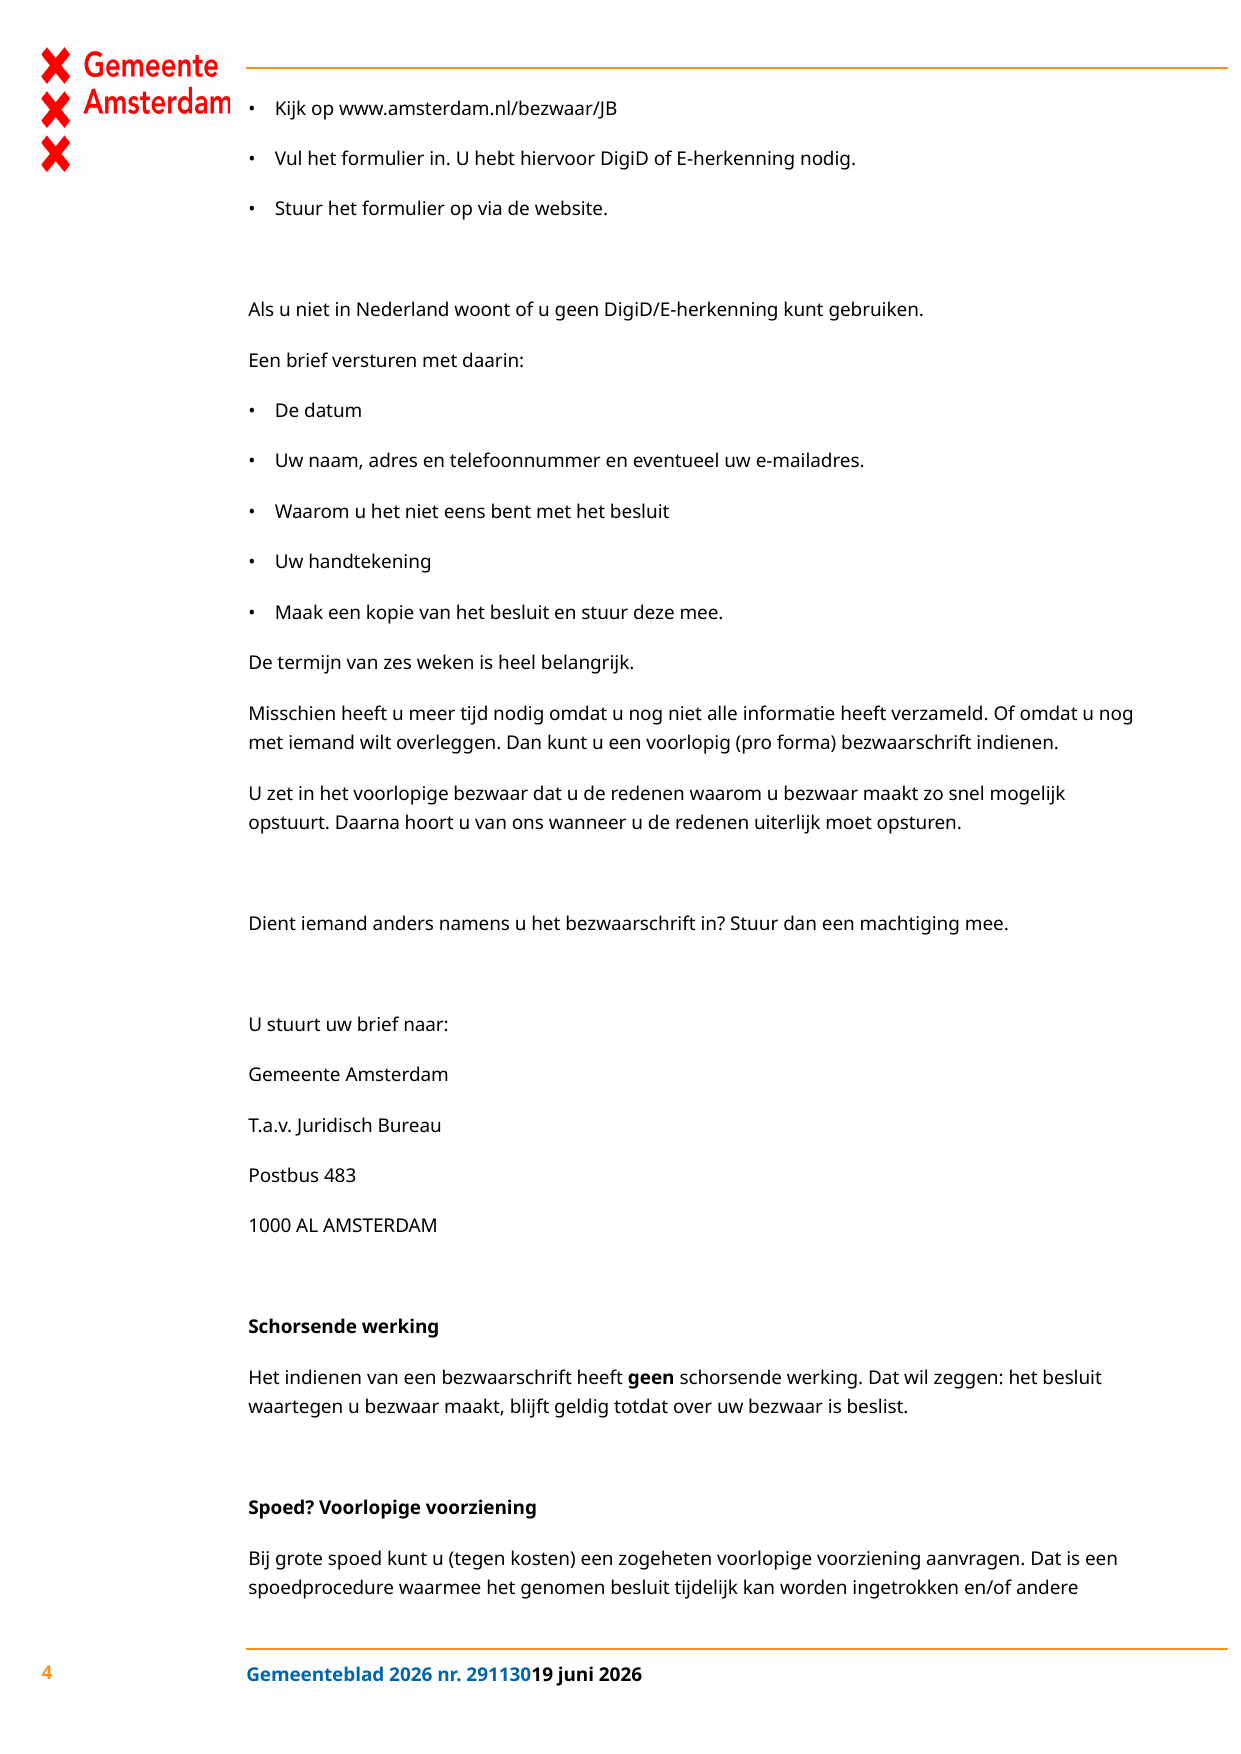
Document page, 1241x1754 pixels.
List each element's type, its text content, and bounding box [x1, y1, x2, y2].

text Als u niet in Nederland woont of u geen DigiD/E-herkenning kunt gebruiken. [248, 296, 1152, 322]
text Dient iemand anders namens u het bezwaarschrift in? Stuur dan een machtiging mee. [248, 910, 1152, 936]
text • Waarom u het niet eens bent met het besluit [248, 498, 1152, 524]
text Schorsende werking [248, 1313, 1152, 1339]
picture [41, 47, 231, 172]
text Gemeente Amsterdam [248, 1061, 1152, 1087]
text U zet in het voorlopige bezwaar dat u de redenen waarom u bezwaar maakt zo snel mogelijk opstuurt. Daarna hoort u van ons wanneer u de redenen uiterlijk moet opsturen. [248, 780, 1152, 835]
text Bij grote spoed kunt u (tegen kosten) een zogeheten voorlopige voorziening aanvragen. Dat is een spoedprocedure waarmee het genomen besluit tijdelijk kan worden ingetrokken en/of andere [248, 1545, 1152, 1600]
text • Stuur het formulier op via de website. [248, 196, 1152, 221]
text Misschien heeft u meer tijd nodig omdat u nog niet alle informatie heeft verzameld. Of omdat u nog met iemand wilt overleggen. Dan kunt u een voorlopig (pro forma) bezwaarschrift indienen. [248, 700, 1152, 755]
text • De datum [248, 397, 1152, 423]
text Het indienen van een bezwaarschrift heeft geen schorsende werking. Dat wil zeggen: het besluit waartegen u bezwaar maakt, blijft geldig totdat over uw bezwaar is beslist. [248, 1364, 1152, 1419]
text Een brief versturen met daarin: [248, 347, 1152, 373]
text T.a.v. Juridisch Bureau [248, 1112, 1152, 1138]
text • Maak een kopie van het besluit en stuur deze mee. [248, 599, 1152, 625]
text Spoed? Voorlopige voorziening [248, 1494, 1152, 1520]
text • Uw handtekening [248, 548, 1152, 574]
text • Kijk op www.amsterdam.nl/bezwaar/JB [248, 95, 1152, 121]
text • Vul het formulier in. U hebt hiervoor DigiD of E-herkenning nodig. [248, 145, 1152, 171]
text De termijn van zes weken is heel belangrijk. [248, 649, 1152, 675]
text • Uw naam, adres en telefoonnummer en eventueel uw e-mailadres. [248, 448, 1152, 473]
text Postbus 483 [248, 1162, 1152, 1188]
text 1000 AL AMSTERDAM [248, 1213, 1152, 1238]
text U stuurt uw brief naar: [248, 1011, 1152, 1037]
